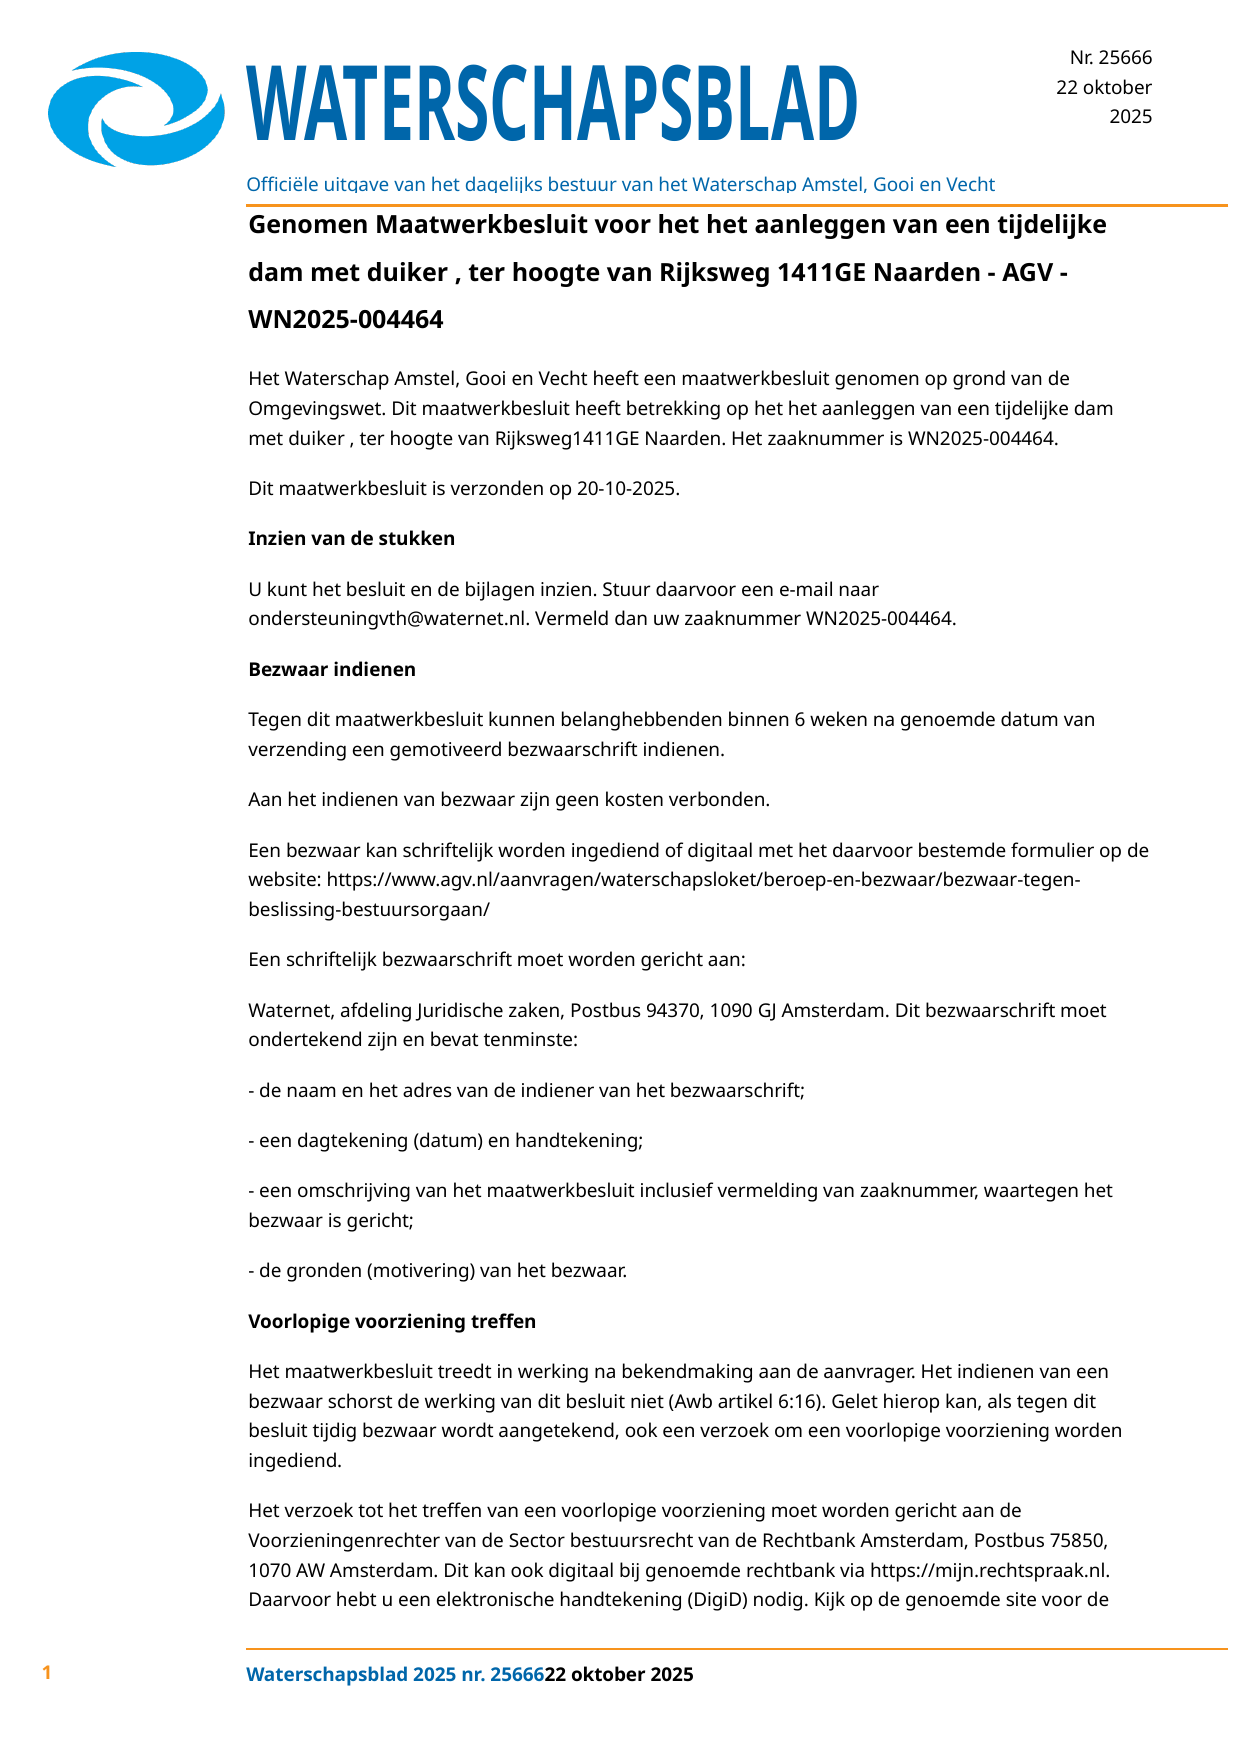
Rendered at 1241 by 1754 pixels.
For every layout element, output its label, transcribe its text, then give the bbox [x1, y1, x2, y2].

text Bezwaar indienen [248, 656, 1152, 682]
text Genomen Maatwerkbesluit voor het het aanleggen van een tijdelijke dam met duiker , ter hoogte van Rijksweg 1411GE Naarden - AGV - WN2025-004464 [248, 207, 1152, 336]
text - een dagtekening (datum) en handtekening; [248, 1127, 1152, 1153]
text - een omschrijving van het maatwerkbesluit inclusief vermelding van zaaknummer, waartegen het bezwaar is gericht; [248, 1178, 1152, 1233]
text - de gronden (motivering) van het bezwaar. [248, 1258, 1152, 1283]
picture [41, 47, 231, 172]
text Waternet, afdeling Juridische zaken, Postbus 94370, 1090 GJ Amsterdam. Dit bezwaarschrift moet ondertekend zijn en bevat tenminste: [248, 997, 1152, 1052]
text Dit maatwerkbesluit is verzonden op 20-10-2025. [248, 475, 1152, 501]
text Het verzoek tot het treffen van een voorlopige voorziening moet worden gericht aan de Voorzieningenrechter van de Sector bestuursrecht van de Rechtbank Amsterdam, Postbus 75850, 1070 AW Amsterdam. Dit kan ook digitaal bij genoemde rechtbank via https://mijn.rechtspraak.nl. Daarvoor hebt u een elektronische handtekening (DigiD) nodig. Kijk op de genoemde site voor de [248, 1498, 1152, 1612]
text Een schriftelijk bezwaarschrift moet worden gericht aan: [248, 946, 1152, 972]
text U kunt het besluit en de bijlagen inzien. Stuur daarvoor een e-mail naar ondersteuningvth@waternet.nl. Vermeld dan uw zaaknummer WN2025-004464. [248, 576, 1152, 631]
text Het maatwerkbesluit treedt in werking na bekendmaking aan de aanvrager. Het indienen van een bezwaar schorst de werking van dit besluit niet (Awb artikel 6:16). Gelet hierop kan, als tegen dit besluit tijdig bezwaar wordt aangetekend, ook een verzoek om een voorlopige voorziening worden ingediend. [248, 1358, 1152, 1473]
text Het Waterschap Amstel, Gooi en Vecht heeft een maatwerkbesluit genomen op grond van de Omgevingswet. Dit maatwerkbesluit heeft betrekking op het het aanleggen van een tijdelijke dam met duiker , ter hoogte van Rijksweg1411GE Naarden. Het zaaknummer is WN2025-004464. [248, 366, 1152, 450]
text Inzien van de stukken [248, 526, 1152, 551]
text - de naam en het adres van de indiener van het bezwaarschrift; [248, 1077, 1152, 1102]
text Een bezwaar kan schriftelijk worden ingediend of digitaal met het daarvoor bestemde formulier op de website: https://www.agv.nl/aanvragen/waterschapsloket/beroep-en-bezwaar/bezwaar-tegen-beslissing-bestuursorgaan/ [248, 837, 1152, 922]
text Tegen dit maatwerkbesluit kunnen belanghebbenden binnen 6 weken na genoemde datum van verzending een gemotiveerd bezwaarschrift indienen. [248, 706, 1152, 762]
text Voorlopige voorziening treffen [248, 1308, 1152, 1334]
text Aan het indienen van bezwaar zijn geen kosten verbonden. [248, 786, 1152, 812]
